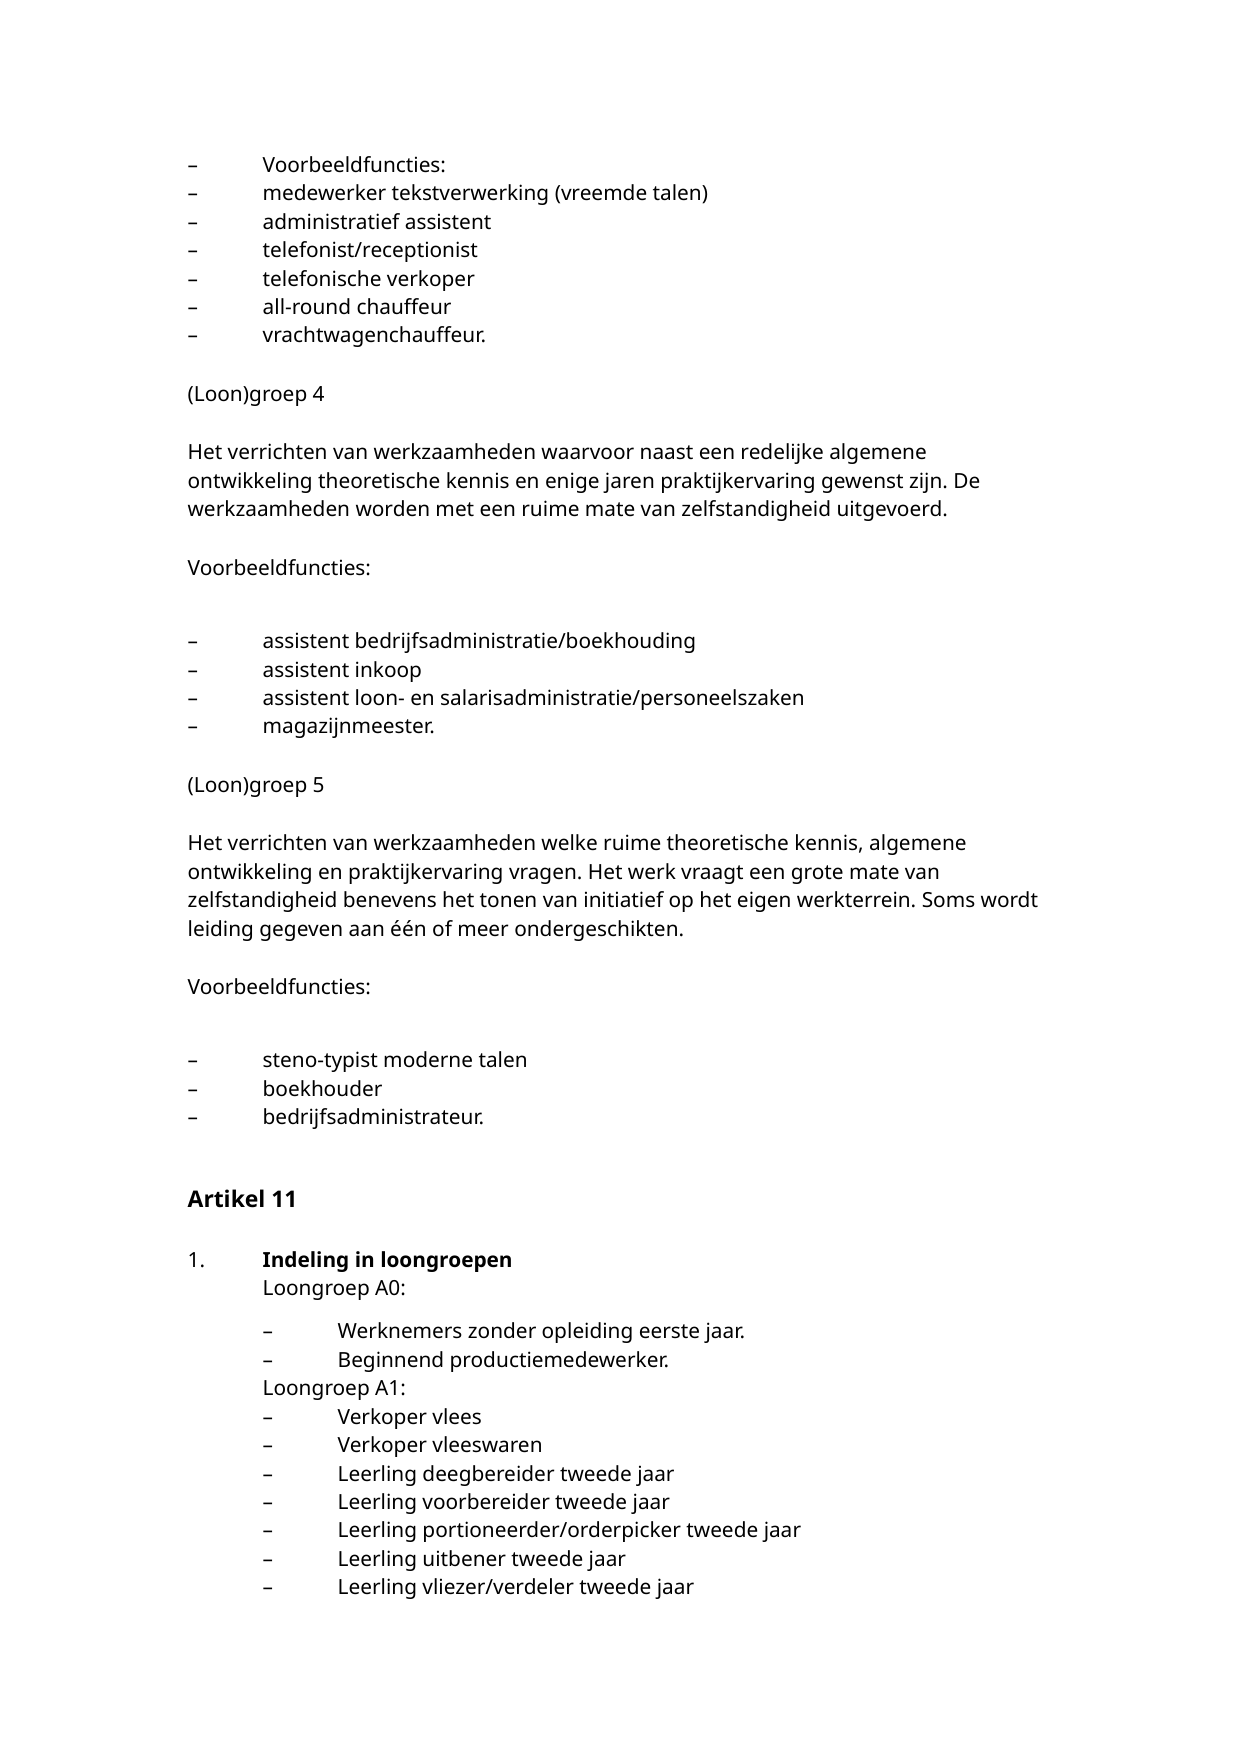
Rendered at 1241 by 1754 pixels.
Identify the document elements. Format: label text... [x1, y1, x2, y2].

list Werknemers zonder opleiding eerste jaar. [262, 1317, 1053, 1345]
text Het verrichten van werkzaamheden waarvoor naast een redelijke algemene ontwikkeling theoretische kennis en enige jaren praktijkervaring gewenst zijn. De werkzaamheden worden met een ruime mate van zelfstandigheid uitgevoerd. [187, 437, 1053, 523]
list Loongroep A0: [187, 1273, 1053, 1302]
list Verkoper vlees [262, 1402, 1053, 1430]
list Indeling in loongroepen [187, 1245, 1053, 1273]
text (Loon)groep 5 [187, 770, 1053, 798]
list all-round chauffeur [187, 292, 1053, 321]
list assistent bedrijfsadministratie/boekhouding [187, 626, 1053, 655]
list Verkoper vleeswaren [262, 1430, 1053, 1459]
list assistent inkoop [187, 655, 1053, 683]
list telefonist/receptionist [187, 235, 1053, 264]
list Leerling voorbereider tweede jaar [262, 1487, 1053, 1516]
list Loongroep A1: [187, 1373, 1053, 1402]
list Voorbeeldfuncties: [187, 150, 1053, 178]
list Leerling deegbereider tweede jaar [262, 1459, 1053, 1487]
list Leerling portioneerder/orderpicker tweede jaar [262, 1516, 1053, 1544]
list Leerling uitbener tweede jaar [262, 1544, 1053, 1572]
list Beginnend productiemedewerker. [262, 1345, 1053, 1373]
list administratief assistent [187, 207, 1053, 235]
list steno-typist moderne talen [187, 1046, 1053, 1074]
list assistent loon- en salarisadministratie/personeelszaken [187, 683, 1053, 712]
list vrachtwagenchauffeur. [187, 321, 1053, 349]
list Leerling vliezer/verdeler tweede jaar [262, 1572, 1053, 1601]
text Voorbeeldfuncties: [187, 972, 1053, 1001]
list medewerker tekstverwerking (vreemde talen) [187, 178, 1053, 207]
list telefonische verkoper [187, 264, 1053, 292]
list boekhouder [187, 1074, 1053, 1102]
list magazijnmeester. [187, 712, 1053, 740]
text Voorbeeldfuncties: [187, 553, 1053, 581]
list bedrijfsadministrateur. [187, 1102, 1053, 1131]
subtitle Artikel 11 [187, 1183, 1053, 1215]
text (Loon)groep 4 [187, 379, 1053, 407]
text Het verrichten van werkzaamheden welke ruime theoretische kennis, algemene ontwikkeling en praktijkervaring vragen. Het werk vraagt een grote mate van zelfstandigheid benevens het tonen van initiatief op het eigen werkterrein. Soms wordt leiding gegeven aan één of meer ondergeschikten. [187, 828, 1053, 942]
